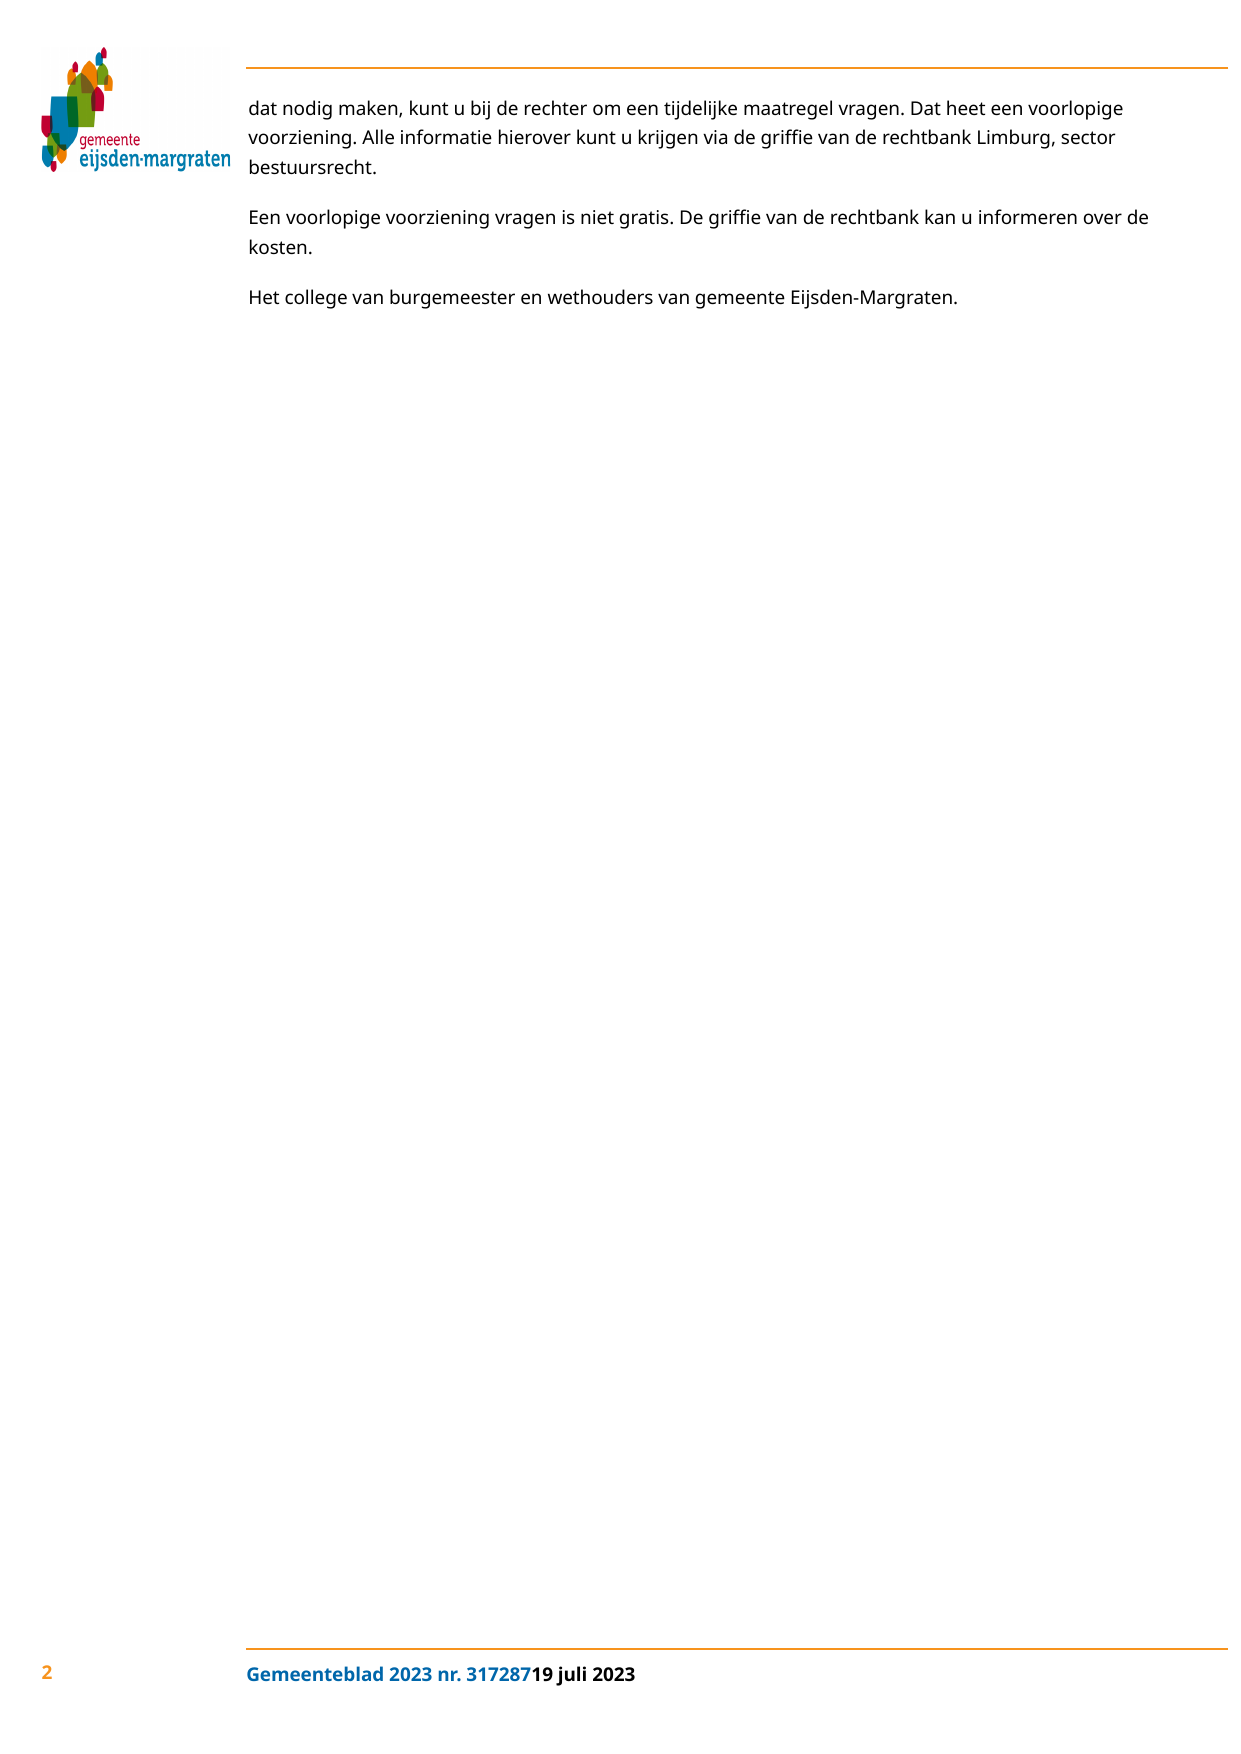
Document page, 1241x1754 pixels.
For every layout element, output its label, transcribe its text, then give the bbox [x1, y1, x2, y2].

text Een voorlopige voorziening vragen is niet gratis. De griffie van de rechtbank kan u informeren over de kosten. [248, 204, 1152, 260]
picture [41, 47, 231, 172]
text Het college van burgemeester en wethouders van gemeente Eijsden-Margraten. [248, 284, 1152, 310]
text dat nodig maken, kunt u bij de rechter om een tijdelijke maatregel vragen. Dat heet een voorlopige voorziening. Alle informatie hierover kunt u krijgen via de griffie van de rechtbank Limburg, sector bestuursrecht. [248, 95, 1152, 180]
